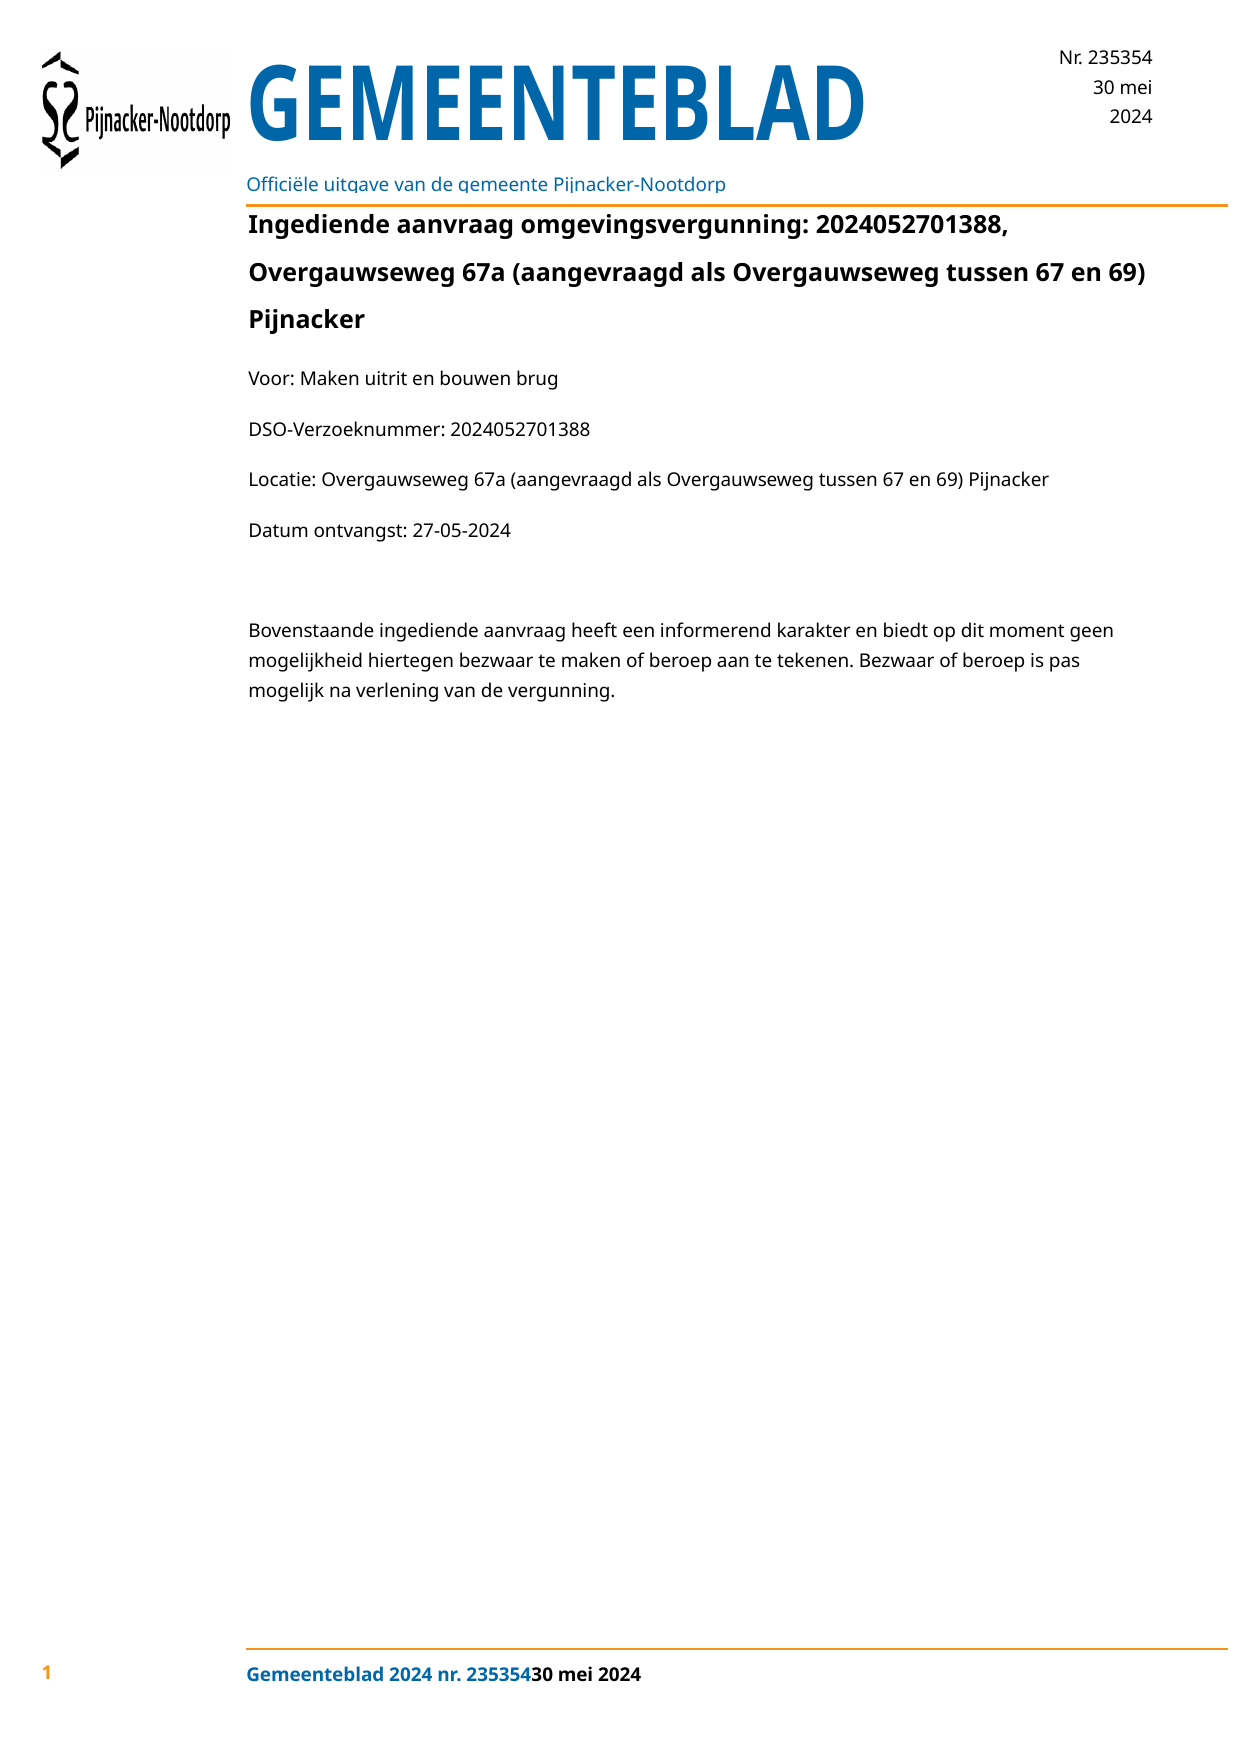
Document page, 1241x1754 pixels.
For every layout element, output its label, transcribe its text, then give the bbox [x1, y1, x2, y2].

text Datum ontvangst: 27-05-2024 [248, 517, 1152, 542]
text Locatie: Overgauwseweg 67a (aangevraagd als Overgauwseweg tussen 67 en 69) Pijnacker [248, 466, 1152, 492]
text Bovenstaande ingediende aanvraag heeft een informerend karakter en biedt op dit moment geen mogelijkheid hiertegen bezwaar te maken of beroep aan te tekenen. Bezwaar of beroep is pas mogelijk na verlening van de vergunning. [248, 618, 1152, 702]
text Ingediende aanvraag omgevingsvergunning: 2024052701388, Overgauwseweg 67a (aangevraagd als Overgauwseweg tussen 67 en 69) Pijnacker [248, 207, 1152, 336]
picture [41, 47, 231, 172]
text DSO-Verzoeknummer: 2024052701388 [248, 416, 1152, 442]
text Voor: Maken uitrit en bouwen brug [248, 366, 1152, 391]
